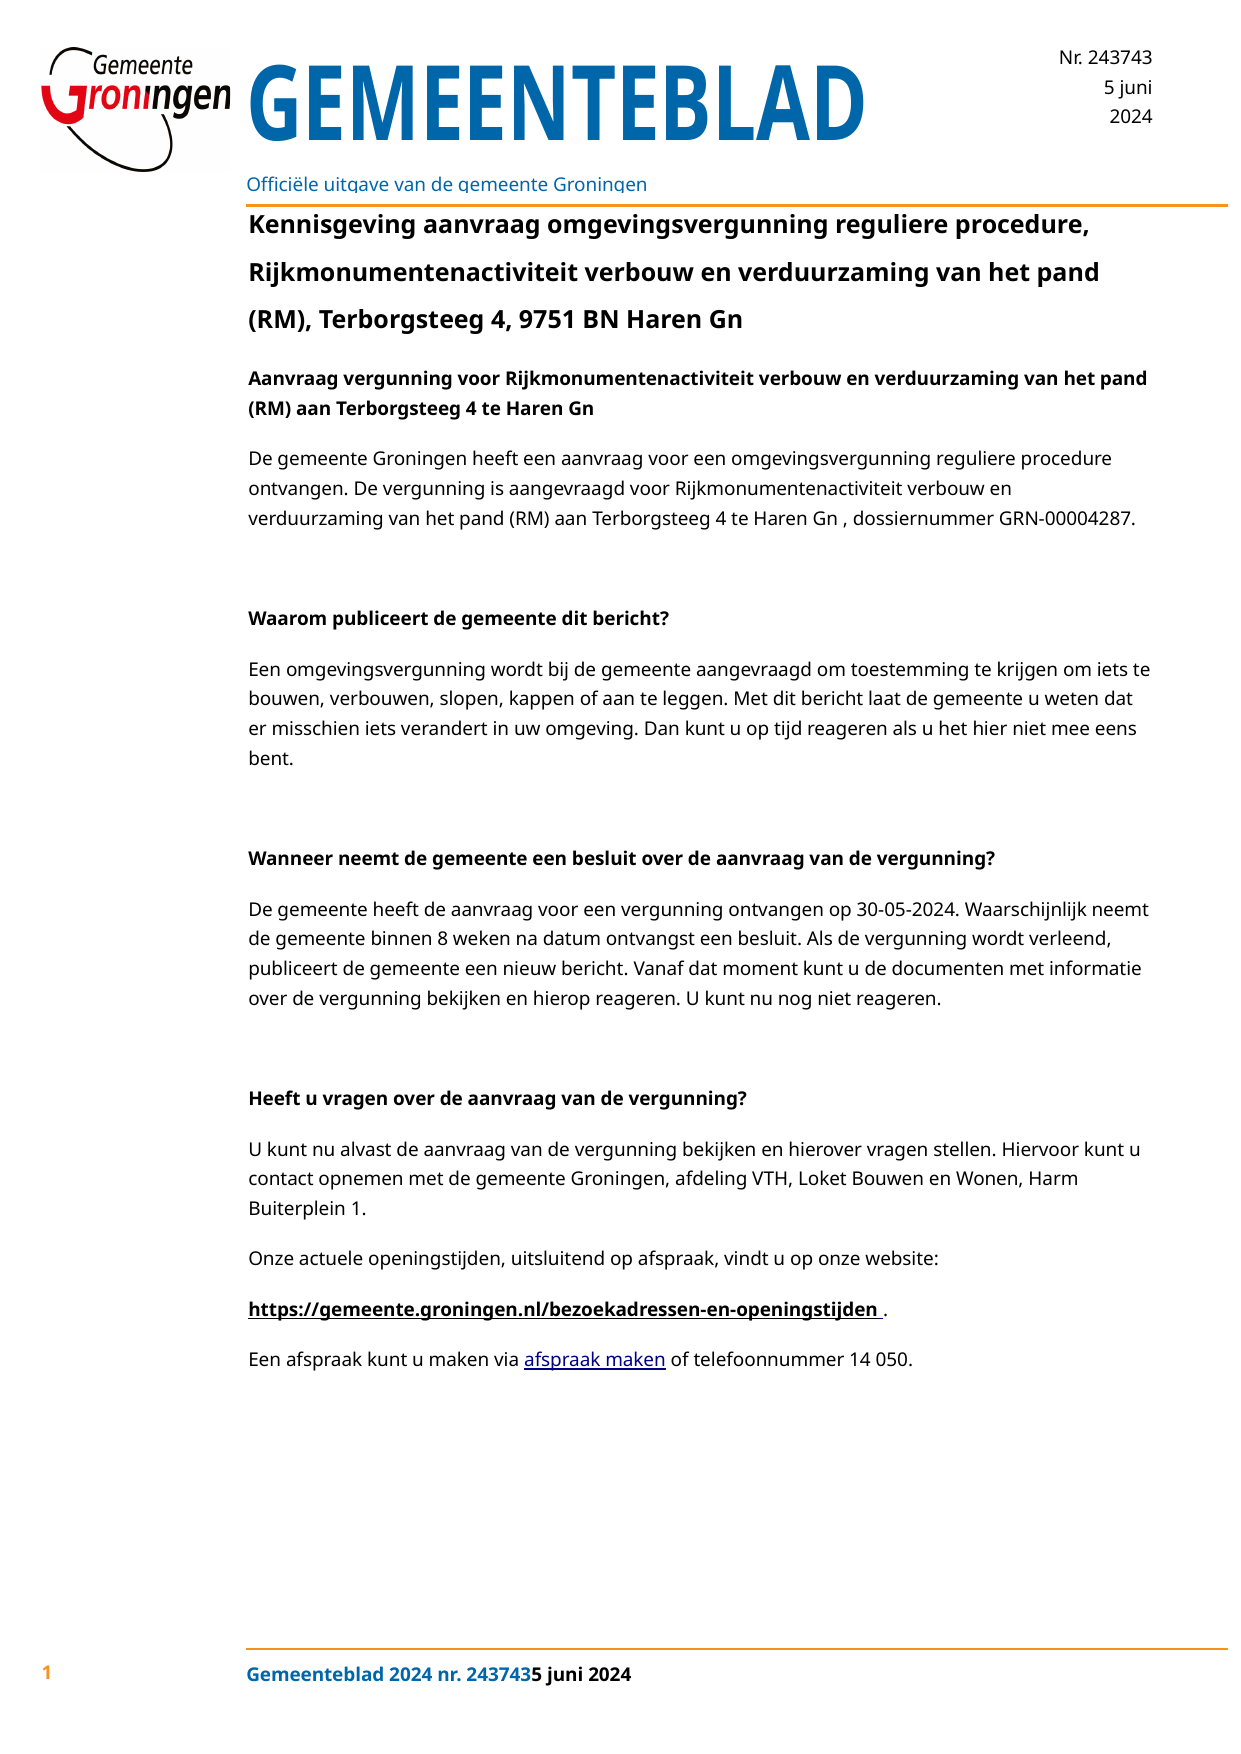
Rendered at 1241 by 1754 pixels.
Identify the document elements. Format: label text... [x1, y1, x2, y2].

text Aanvraag vergunning voor Rijkmonumentenactiviteit verbouw en verduurzaming van het pand (RM) aan Terborgsteeg 4 te Haren Gn [248, 366, 1152, 421]
text Wanneer neemt de gemeente een besluit over de aanvraag van de vergunning? [248, 846, 1152, 871]
text De gemeente heeft de aanvraag voor een vergunning ontvangen op 30-05-2024. Waarschijnlijk neemt de gemeente binnen 8 weken na datum ontvangst een besluit. Als de vergunning wordt verleend, publiceert de gemeente een nieuw bericht. Vanaf dat moment kunt u de documenten met informatie over de vergunning bekijken en hierop reageren. U kunt nu nog niet reageren. [248, 896, 1152, 1010]
text Waarom publiceert de gemeente dit bericht? [248, 606, 1152, 631]
picture [41, 47, 231, 172]
text Heeft u vragen over de aanvraag van de vergunning? [248, 1086, 1152, 1111]
text U kunt nu alvast de aanvraag van de vergunning bekijken en hierover vragen stellen. Hiervoor kunt u contact opnemen met de gemeente Groningen, afdeling VTH, Loket Bouwen en Wonen, Harm Buiterplein 1. [248, 1136, 1152, 1221]
text Een omgevingsvergunning wordt bij de gemeente aangevraagd om toestemming te krijgen om iets te bouwen, verbouwen, slopen, kappen of aan te leggen. Met dit bericht laat de gemeente u weten dat er misschien iets verandert in uw omgeving. Dan kunt u op tijd reageren als u het hier niet mee eens bent. [248, 656, 1152, 770]
text Onze actuele openingstijden, uitsluitend op afspraak, vindt u op onze website: [248, 1246, 1152, 1271]
text Kennisgeving aanvraag omgevingsvergunning reguliere procedure, Rijkmonumentenactiviteit verbouw en verduurzaming van het pand (RM), Terborgsteeg 4, 9751 BN Haren Gn [248, 207, 1152, 336]
text De gemeente Groningen heeft een aanvraag voor een omgevingsvergunning reguliere procedure ontvangen. De vergunning is aangevraagd voor Rijkmonumentenactiviteit verbouw en verduurzaming van het pand (RM) aan Terborgsteeg 4 te Haren Gn , dossiernummer GRN-00004287. [248, 446, 1152, 530]
text https://gemeente.groningen.nl/bezoekadressen-en-openingstijden . [248, 1296, 1152, 1322]
text Een afspraak kunt u maken via afspraak maken of telefoonnummer 14 050. [248, 1346, 1152, 1372]
